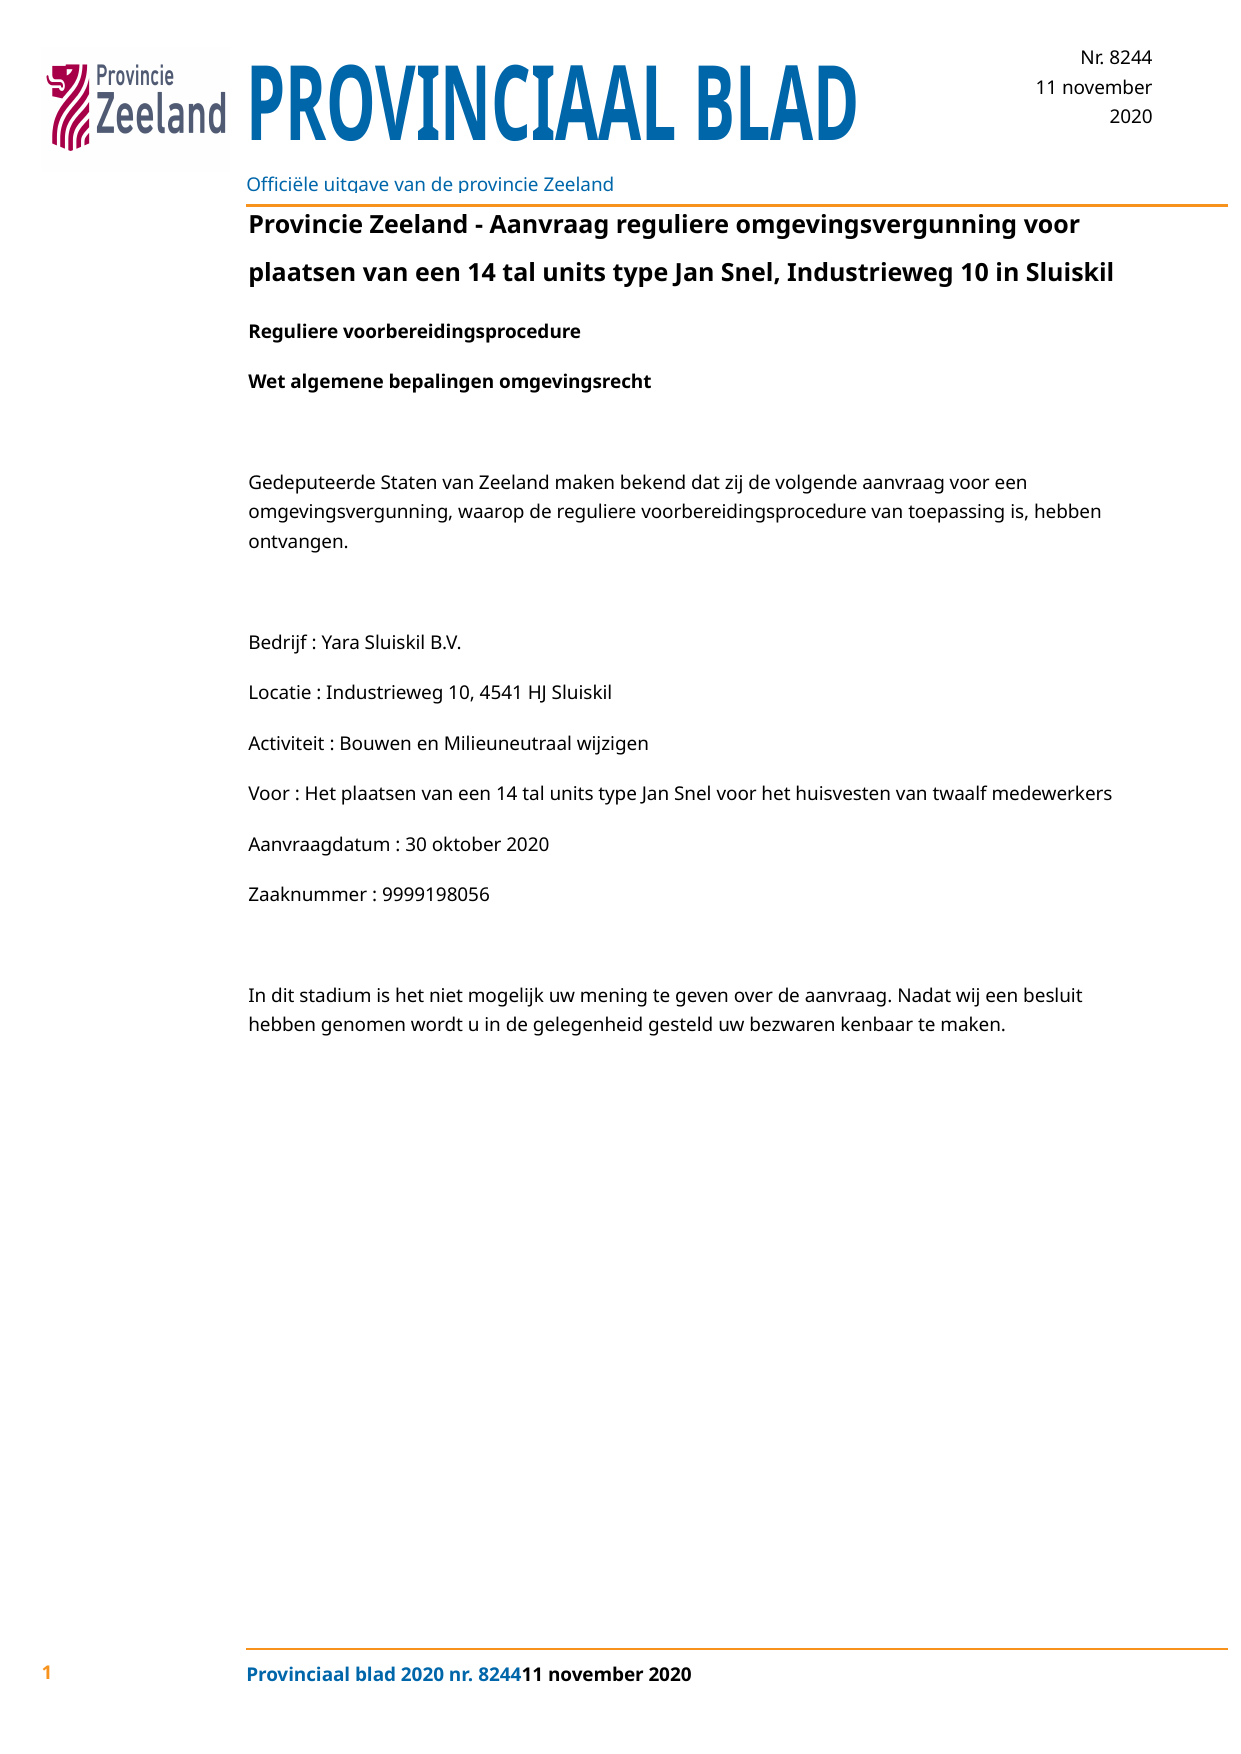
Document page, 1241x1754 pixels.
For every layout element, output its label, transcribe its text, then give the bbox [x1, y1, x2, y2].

text Activiteit : Bouwen en Milieuneutraal wijzigen [248, 730, 1152, 756]
text Aanvraagdatum : 30 oktober 2020 [248, 831, 1152, 857]
text Voor : Het plaatsen van een 14 tal units type Jan Snel voor het huisvesten van twaalf medewerkers [248, 780, 1152, 806]
text Reguliere voorbereidingsprocedure [248, 318, 1152, 344]
text Provincie Zeeland - Aanvraag reguliere omgevingsvergunning voor plaatsen van een 14 tal units type Jan Snel, Industrieweg 10 in Sluiskil [248, 207, 1152, 288]
picture [41, 47, 231, 172]
text Wet algemene bepalingen omgevingsrecht [248, 368, 1152, 394]
text Locatie : Industrieweg 10, 4541 HJ Sluiskil [248, 679, 1152, 705]
text Bedrijf : Yara Sluiskil B.V. [248, 629, 1152, 655]
text Gedeputeerde Staten van Zeeland maken bekend dat zij de volgende aanvraag voor een omgevingsvergunning, waarop de reguliere voorbereidingsprocedure van toepassing is, hebben ontvangen. [248, 469, 1152, 554]
text Zaaknummer : 9999198056 [248, 881, 1152, 907]
text In dit stadium is het niet mogelijk uw mening te geven over de aanvraag. Nadat wij een besluit hebben genomen wordt u in de gelegenheid gesteld uw bezwaren kenbaar te maken. [248, 982, 1152, 1037]
